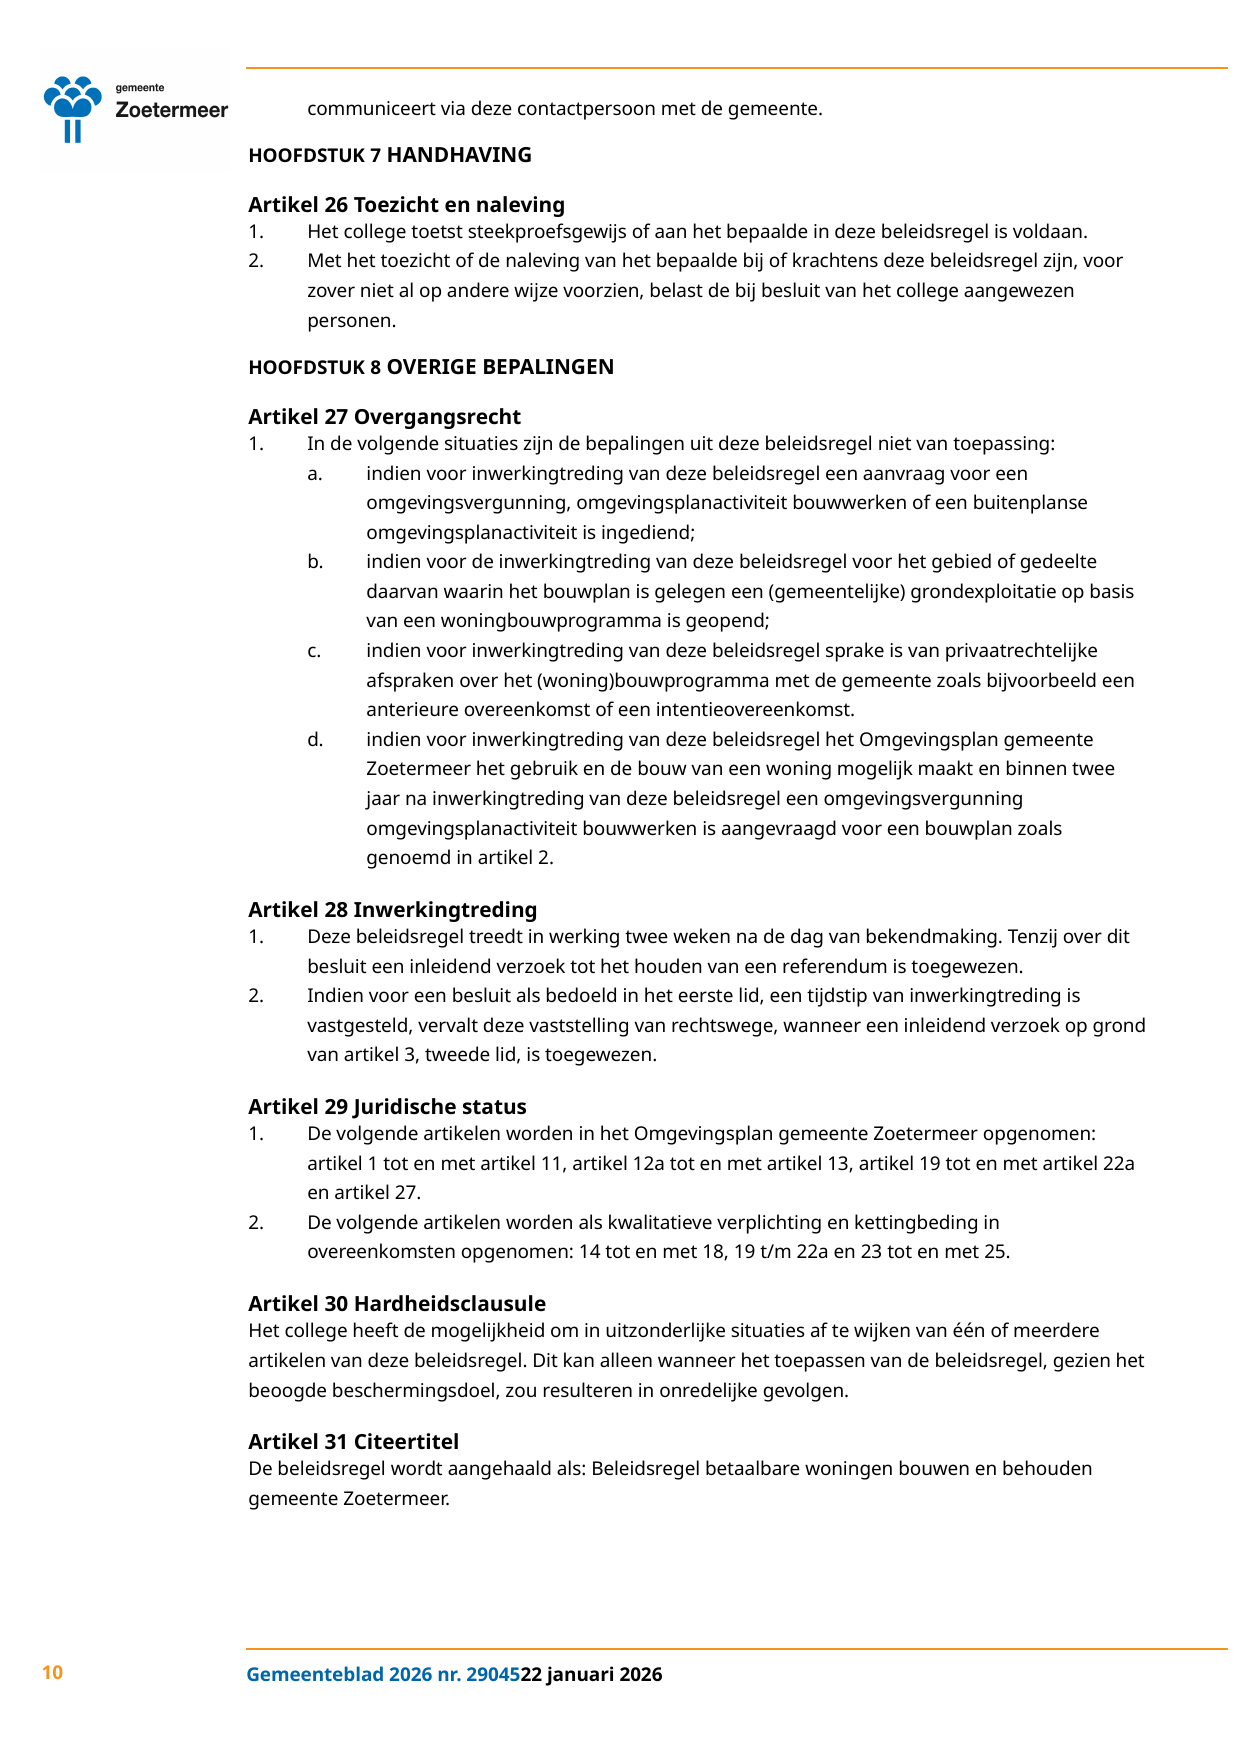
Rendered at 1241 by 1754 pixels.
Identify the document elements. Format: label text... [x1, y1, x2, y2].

text Artikel 27 Overgangsrecht [248, 402, 1152, 430]
list De volgende artikelen worden als kwalitatieve verplichting en kettingbeding in overeenkomsten opgenomen: 14 tot en met 18, 19 t/m 22a en 23 tot en met 25. [248, 1209, 1152, 1264]
text De beleidsregel wordt aangehaald als: Beleidsregel betaalbare woningen bouwen en behouden gemeente Zoetermeer. [248, 1456, 1152, 1511]
list Indien voor een besluit als bedoeld in het eerste lid, een tijdstip van inwerkingtreding is vastgesteld, vervalt deze vaststelling van rechtswege, wanneer een inleidend verzoek op grond van artikel 3, tweede lid, is toegewezen. [248, 982, 1152, 1067]
picture [41, 47, 231, 172]
list indien voor inwerkingtreding van deze beleidsregel een aanvraag voor een omgevingsvergunning, omgevingsplanactiviteit bouwwerken of een buitenplanse omgevingsplanactiviteit is ingediend; [307, 460, 1152, 545]
text Het college heeft de mogelijkheid om in uitzonderlijke situaties af te wijken van één of meerdere artikelen van deze beleidsregel. Dit kan alleen wanneer het toepassen van de beleidsregel, gezien het beoogde beschermingsdoel, zou resulteren in onredelijke gevolgen. [248, 1318, 1152, 1402]
list indien voor de inwerkingtreding van deze beleidsregel voor het gebied of gedeelte daarvan waarin het bouwplan is gelegen een (gemeentelijke) grondexploitatie op basis van een woningbouwprogramma is geopend; [307, 548, 1152, 633]
list communiceert via deze contactpersoon met de gemeente. [248, 95, 1152, 121]
list Het college toetst steekproefsgewijs of aan het bepaalde in deze beleidsregel is voldaan. [248, 218, 1152, 244]
text Artikel 29 Juridische status [248, 1092, 1152, 1120]
text HOOFDSTUK 8 OVERIGE BEPALINGEN [248, 352, 1152, 381]
list indien voor inwerkingtreding van deze beleidsregel sprake is van privaatrechtelijke afspraken over het (woning)bouwprogramma met de gemeente zoals bijvoorbeeld een anterieure overeenkomst of een intentieovereenkomst. [307, 637, 1152, 722]
text Artikel 26 Toezicht en naleving [248, 190, 1152, 218]
text Artikel 31 Citeertitel [248, 1427, 1152, 1456]
text Artikel 28 Inwerkingtreding [248, 895, 1152, 923]
list Deze beleidsregel treedt in werking twee weken na de dag van bekendmaking. Tenzij over dit besluit een inleidend verzoek tot het houden van een referendum is toegewezen. [248, 923, 1152, 978]
list De volgende artikelen worden in het Omgevingsplan gemeente Zoetermeer opgenomen: artikel 1 tot en met artikel 11, artikel 12a tot en met artikel 13, artikel 19 tot en met artikel 22a en artikel 27. [248, 1120, 1152, 1205]
list indien voor inwerkingtreding van deze beleidsregel het Omgevingsplan gemeente Zoetermeer het gebruik en de bouw van een woning mogelijk maakt en binnen twee jaar na inwerkingtreding van deze beleidsregel een omgevingsvergunning omgevingsplanactiviteit bouwwerken is aangevraagd voor een bouwplan zoals genoemd in artikel 2. [307, 726, 1152, 870]
list In de volgende situaties zijn de bepalingen uit deze beleidsregel niet van toepassing: [248, 430, 1152, 456]
list Met het toezicht of de naleving van het bepaalde bij of krachtens deze beleidsregel zijn, voor zover niet al op andere wijze voorzien, belast de bij besluit van het college aangewezen personen. [248, 248, 1152, 333]
text Artikel 30 Hardheidsclausule [248, 1289, 1152, 1318]
text HOOFDSTUK 7 HANDHAVING [248, 140, 1152, 169]
